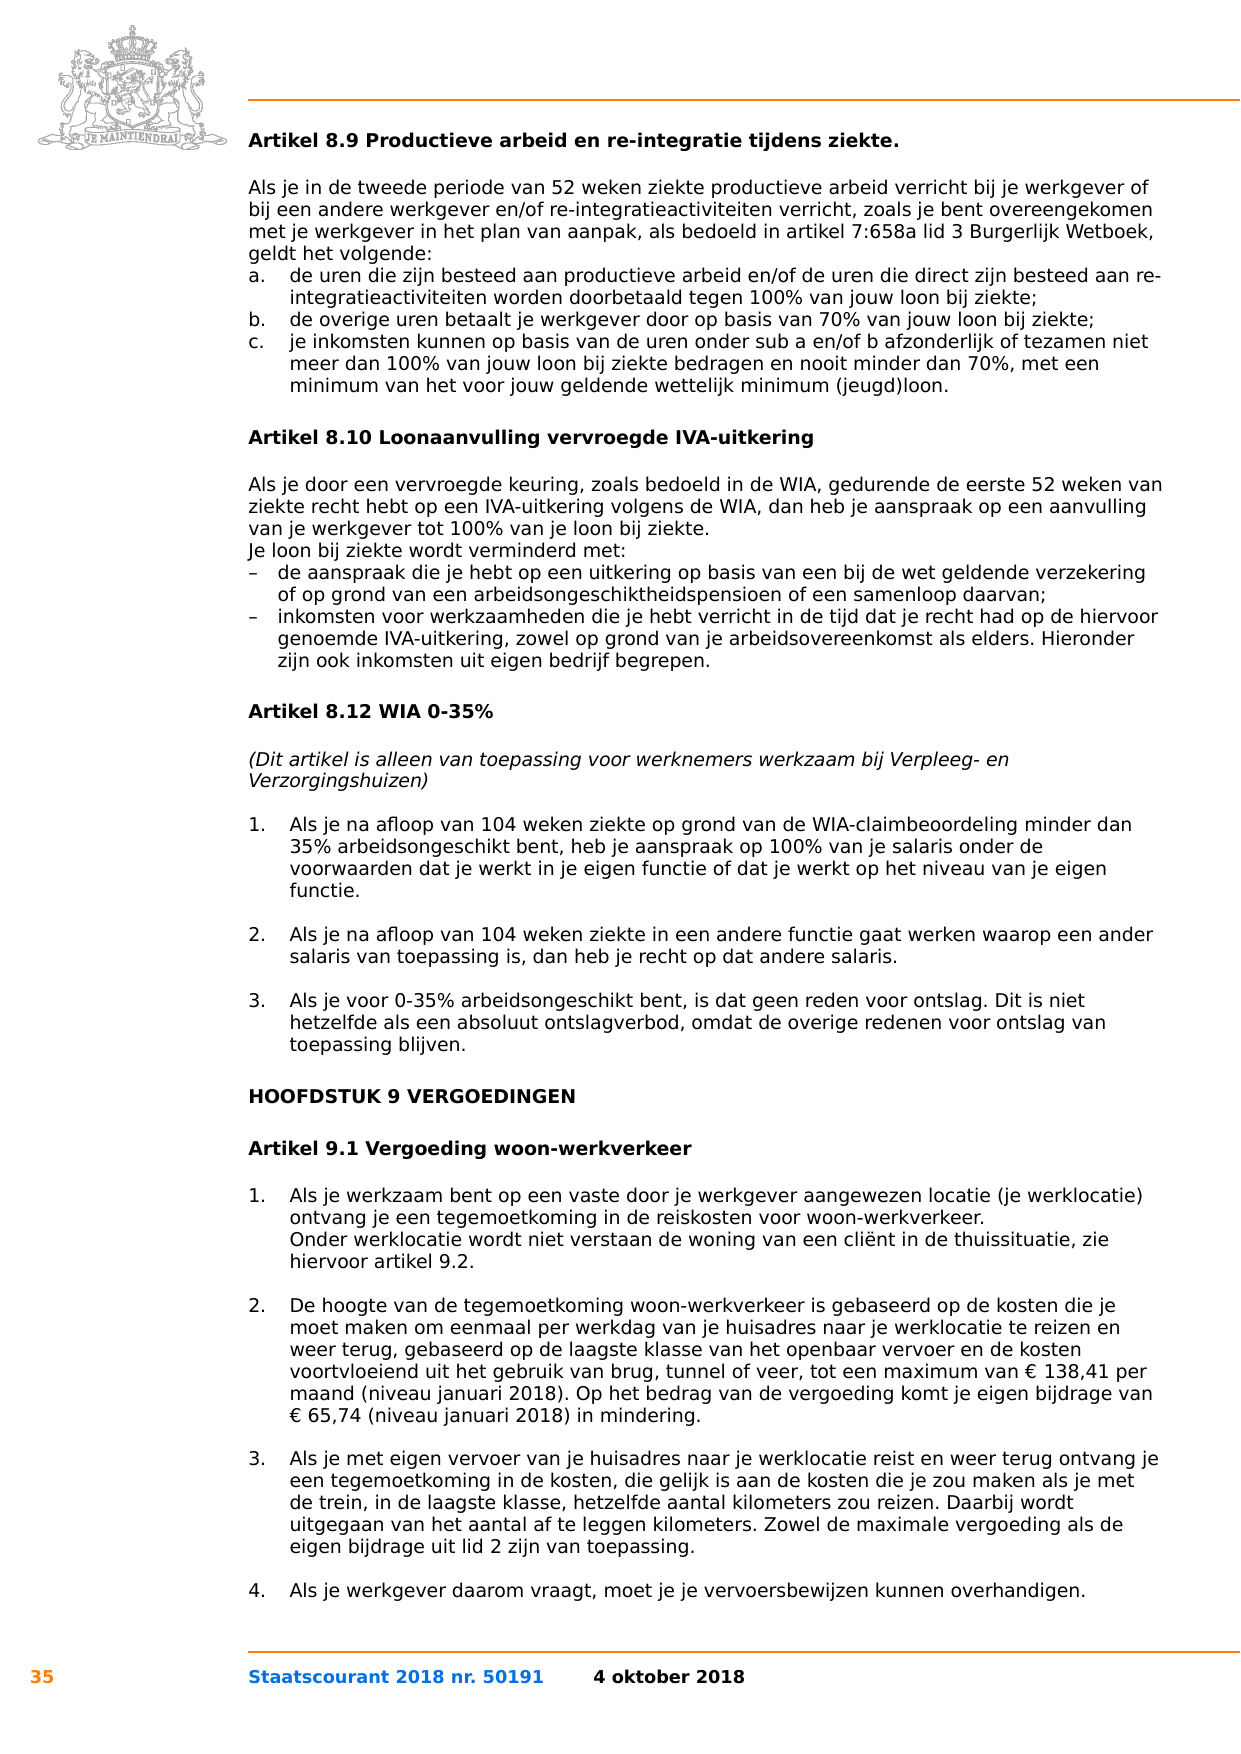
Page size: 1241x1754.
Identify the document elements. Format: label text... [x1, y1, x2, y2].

text – de aanspraak die je hebt op een uitkering op basis van een bij de wet geldende verzekering of op grond van een arbeidsongeschiktheidspensioen of een samenloop daarvan; [248, 562, 1163, 606]
subtitle (Dit artikel is alleen van toepassing voor werknemers werkzaam bij Verpleeg- en Verzorgingshuizen) [248, 748, 1163, 792]
subtitle Artikel 8.10 Loonaanvulling vervroegde IVA-uitkering [248, 427, 1163, 449]
text b. de overige uren betaalt je werkgever door op basis van 70% van jouw loon bij ziekte; [248, 309, 1163, 331]
text c. je inkomsten kunnen op basis van de uren onder sub a en/of b afzonderlijk of tezamen niet meer dan 100% van jouw loon bij ziekte bedragen en nooit minder dan 70%, met een minimum van het voor jouw geldende wettelijk minimum (jeugd)loon. [248, 331, 1163, 397]
text a. de uren die zijn besteed aan productieve arbeid en/of de uren die direct zijn besteed aan re-integratieactiviteiten worden doorbetaald tegen 100% van jouw loon bij ziekte; [248, 265, 1163, 309]
text Je loon bij ziekte wordt verminderd met: [248, 539, 1163, 562]
text 3. Als je voor 0-35% arbeidsongeschikt bent, is dat geen reden voor ontslag. Dit is niet hetzelfde als een absoluut ontslagverbod, omdat de overige redenen voor ontslag van toepassing blijven. [248, 990, 1163, 1056]
text 1. Als je na afloop van 104 weken ziekte op grond van de WIA-claimbeoordeling minder dan 35% arbeidsongeschikt bent, heb je aanspraak op 100% van je salaris onder de voorwaarden dat je werkt in je eigen functie of dat je werkt op het niveau van je eigen functie. [248, 814, 1163, 902]
text Als je door een vervroegde keuring, zoals bedoeld in de WIA, gedurende de eerste 52 weken van ziekte recht hebt op een IVA-uitkering volgens de WIA, dan heb je aanspraak op een aanvulling van je werkgever tot 100% van je loon bij ziekte. [248, 474, 1163, 539]
text 3. Als je met eigen vervoer van je huisadres naar je werklocatie reist en weer terug ontvang je een tegemoetkoming in de kosten, die gelijk is aan de kosten die je zou maken als je met de trein, in de laagste klasse, hetzelfde aantal kilometers zou reizen. Daarbij wordt uitgegaan van het aantal af te leggen kilometers. Zowel de maximale vergoeding als de eigen bijdrage uit lid 2 zijn van toepassing. [248, 1448, 1163, 1558]
subtitle Artikel 9.1 Vergoeding woon-werkverkeer [248, 1138, 1163, 1160]
text 2. De hoogte van de tegemoetkoming woon-werkverkeer is gebaseerd op de kosten die je moet maken om eenmaal per werkdag van je huisadres naar je werklocatie te reizen en weer terug, gebaseerd op de laagste klasse van het openbaar vervoer en de kosten voortvloeiend uit het gebruik van brug, tunnel of veer, tot een maximum van € 138,41 per maand (niveau januari 2018). Op het bedrag van de vergoeding komt je eigen bijdrage van € 65,74 (niveau januari 2018) in mindering. [248, 1294, 1163, 1426]
text Als je in de tweede periode van 52 weken ziekte productieve arbeid verricht bij je werkgever of bij een andere werkgever en/of re-integratieactiviteiten verricht, zoals je bent overeengekomen met je werkgever in het plan van aanpak, als bedoeld in artikel 7:658a lid 3 Burgerlijk Wetboek, geldt het volgende: [248, 177, 1163, 265]
picture [38, 25, 227, 150]
text Onder werklocatie wordt niet verstaan de woning van een cliënt in de thuissituatie, zie hiervoor artikel 9.2. [289, 1229, 1163, 1273]
text 1. Als je werkzaam bent op een vaste door je werkgever aangewezen locatie (je werklocatie) ontvang je een tegemoetkoming in de reiskosten voor woon-werkverkeer. [248, 1185, 1163, 1229]
subtitle Artikel 8.9 Productieve arbeid en re-integratie tijdens ziekte. [248, 130, 1163, 152]
text 2. Als je na afloop van 104 weken ziekte in een andere functie gaat werken waarop een ander salaris van toepassing is, dan heb je recht op dat andere salaris. [248, 924, 1163, 968]
text – inkomsten voor werkzaamheden die je hebt verricht in de tijd dat je recht had op de hiervoor genoemde IVA-uitkering, zowel op grond van je arbeidsovereenkomst als elders. Hieronder zijn ook inkomsten uit eigen bedrijf begrepen. [248, 606, 1163, 671]
subtitle HOOFDSTUK 9 VERGOEDINGEN [248, 1086, 1163, 1108]
text 4. Als je werkgever daarom vraagt, moet je je vervoersbewijzen kunnen overhandigen. [248, 1580, 1163, 1602]
subtitle Artikel 8.12 WIA 0-35% [248, 701, 1163, 723]
